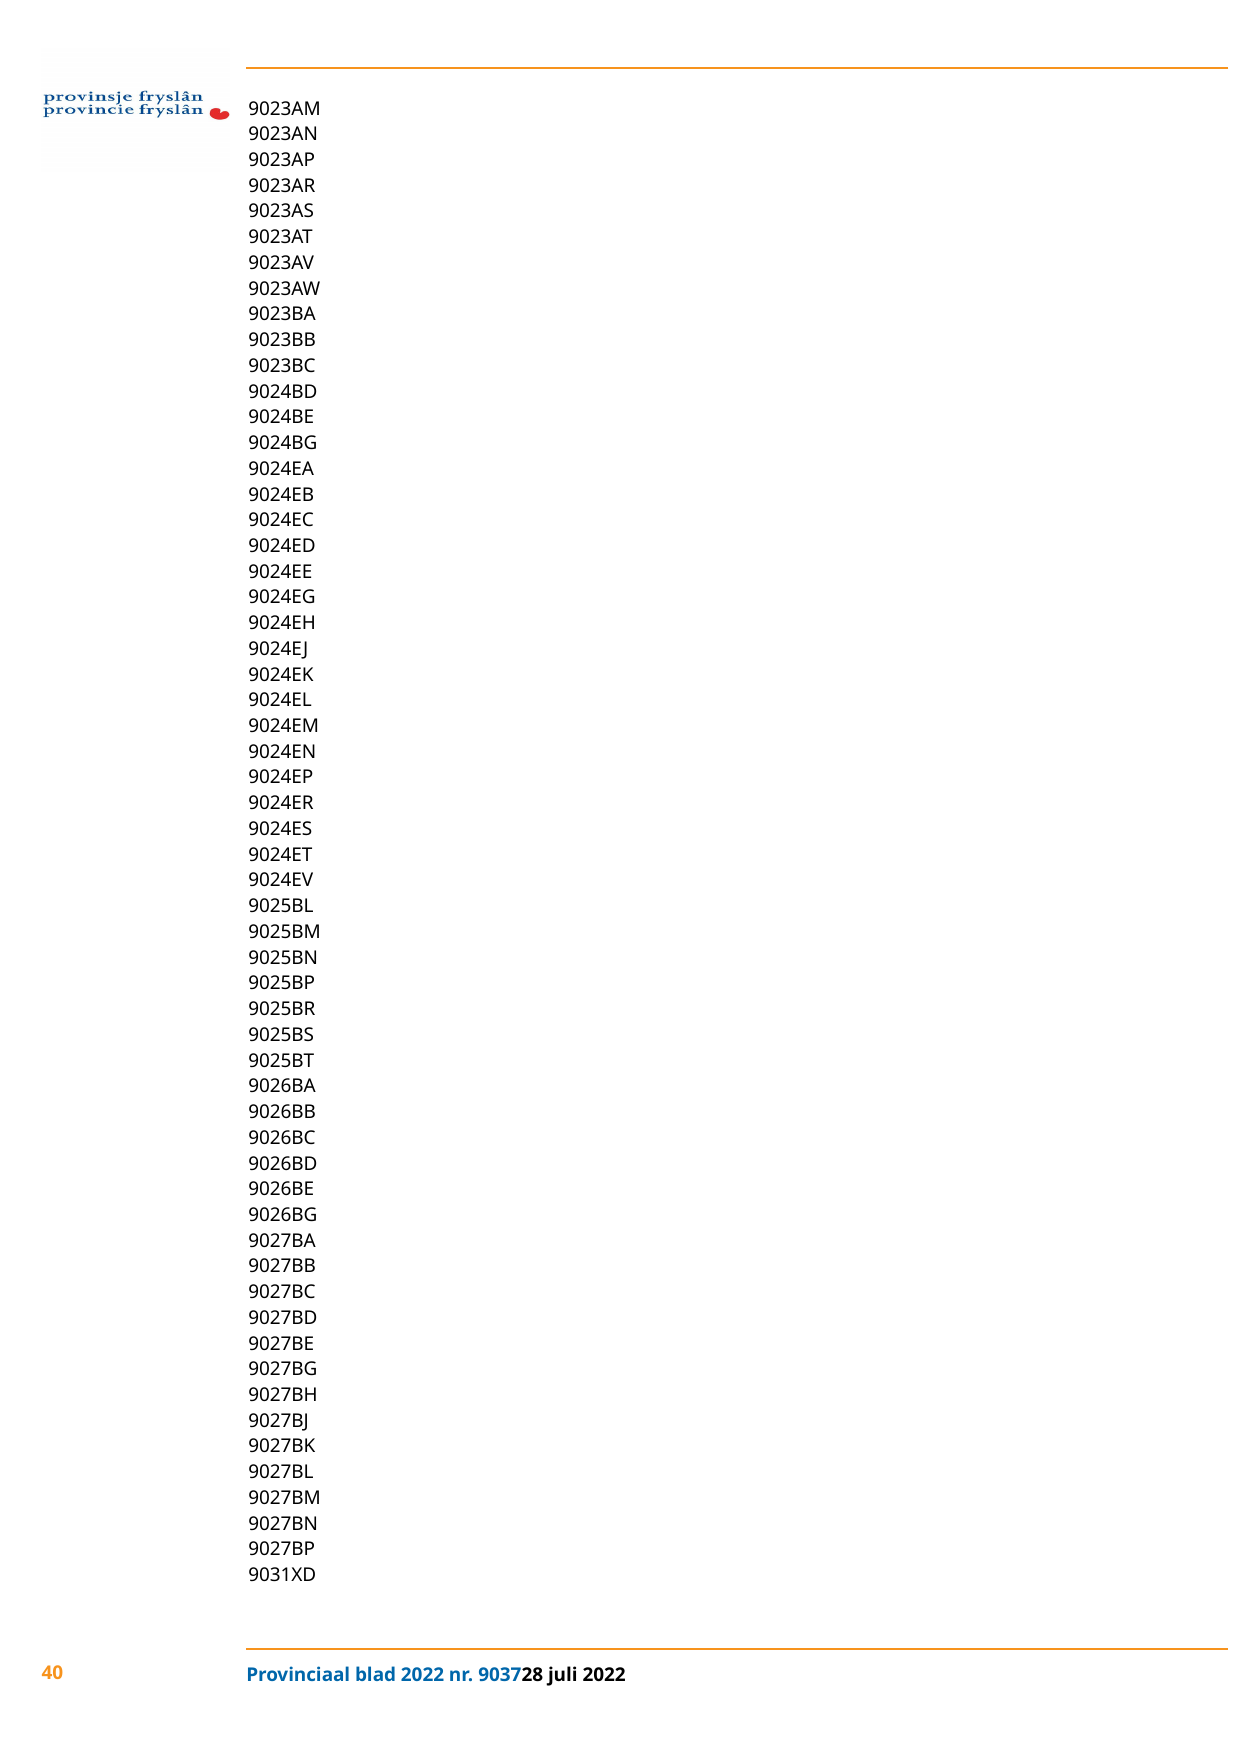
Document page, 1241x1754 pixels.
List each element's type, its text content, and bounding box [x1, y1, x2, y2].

table_cell 9023BA [248, 301, 1152, 326]
table_cell 9024EP [248, 764, 1152, 789]
table_cell 9024EM [248, 712, 1152, 738]
table_cell 9024EL [248, 687, 1152, 712]
table_cell 9027BJ [248, 1407, 1152, 1433]
table_cell 9024ER [248, 790, 1152, 815]
table_cell 9023AR [248, 172, 1152, 198]
table_cell 9024EV [248, 867, 1152, 892]
table_cell 9024EJ [248, 635, 1152, 661]
table_cell 9025BN [248, 944, 1152, 969]
table_cell 9027BK [248, 1433, 1152, 1458]
table_cell 9026BA [248, 1073, 1152, 1098]
table_cell 9023AV [248, 249, 1152, 275]
table_cell 9023AS [248, 198, 1152, 223]
table_cell 9024EC [248, 506, 1152, 532]
table_cell 9031XD [248, 1561, 1152, 1587]
table_cell 9027BM [248, 1484, 1152, 1510]
table_cell 9025BP [248, 970, 1152, 995]
table_cell 9024EE [248, 558, 1152, 584]
table_cell 9027BN [248, 1510, 1152, 1536]
table_cell 9024BG [248, 429, 1152, 455]
table_cell 9027BA [248, 1227, 1152, 1253]
table_cell 9027BP [248, 1536, 1152, 1561]
table_cell 9027BB [248, 1253, 1152, 1278]
table_cell 9027BC [248, 1278, 1152, 1304]
table_cell 9025BS [248, 1021, 1152, 1047]
table_cell 9027BE [248, 1330, 1152, 1356]
table_cell 9027BD [248, 1304, 1152, 1330]
table_cell 9024EH [248, 609, 1152, 635]
table_cell 9026BC [248, 1124, 1152, 1150]
table_cell 9023BB [248, 326, 1152, 352]
table_cell 9025BL [248, 893, 1152, 918]
table_cell 9027BL [248, 1459, 1152, 1484]
table_cell 9027BH [248, 1381, 1152, 1407]
table_cell 9024BE [248, 404, 1152, 429]
table_cell 9026BG [248, 1201, 1152, 1227]
table_cell 9023BC [248, 352, 1152, 378]
table_cell 9024BD [248, 378, 1152, 403]
table_cell 9024ES [248, 815, 1152, 841]
table_cell 9023AW [248, 275, 1152, 301]
table_cell 9027BG [248, 1356, 1152, 1381]
table_cell 9025BT [248, 1047, 1152, 1072]
table_cell 9024ED [248, 532, 1152, 558]
table_cell 9025BM [248, 918, 1152, 944]
table_cell 9024EK [248, 661, 1152, 687]
table_cell 9023AN [248, 121, 1152, 146]
table_cell 9023AT [248, 224, 1152, 249]
table_cell 9024EA [248, 455, 1152, 481]
table_cell 9024EB [248, 481, 1152, 506]
table_cell 9023AM [248, 95, 1152, 121]
table_cell 9024ET [248, 841, 1152, 867]
table_cell 9024EN [248, 738, 1152, 764]
table_cell 9026BD [248, 1150, 1152, 1175]
picture [41, 47, 231, 172]
table_cell 9026BB [248, 1098, 1152, 1124]
table_cell 9025BR [248, 995, 1152, 1021]
table_cell 9024EG [248, 584, 1152, 609]
table_cell 9026BE [248, 1175, 1152, 1201]
table_cell 9023AP [248, 146, 1152, 172]
